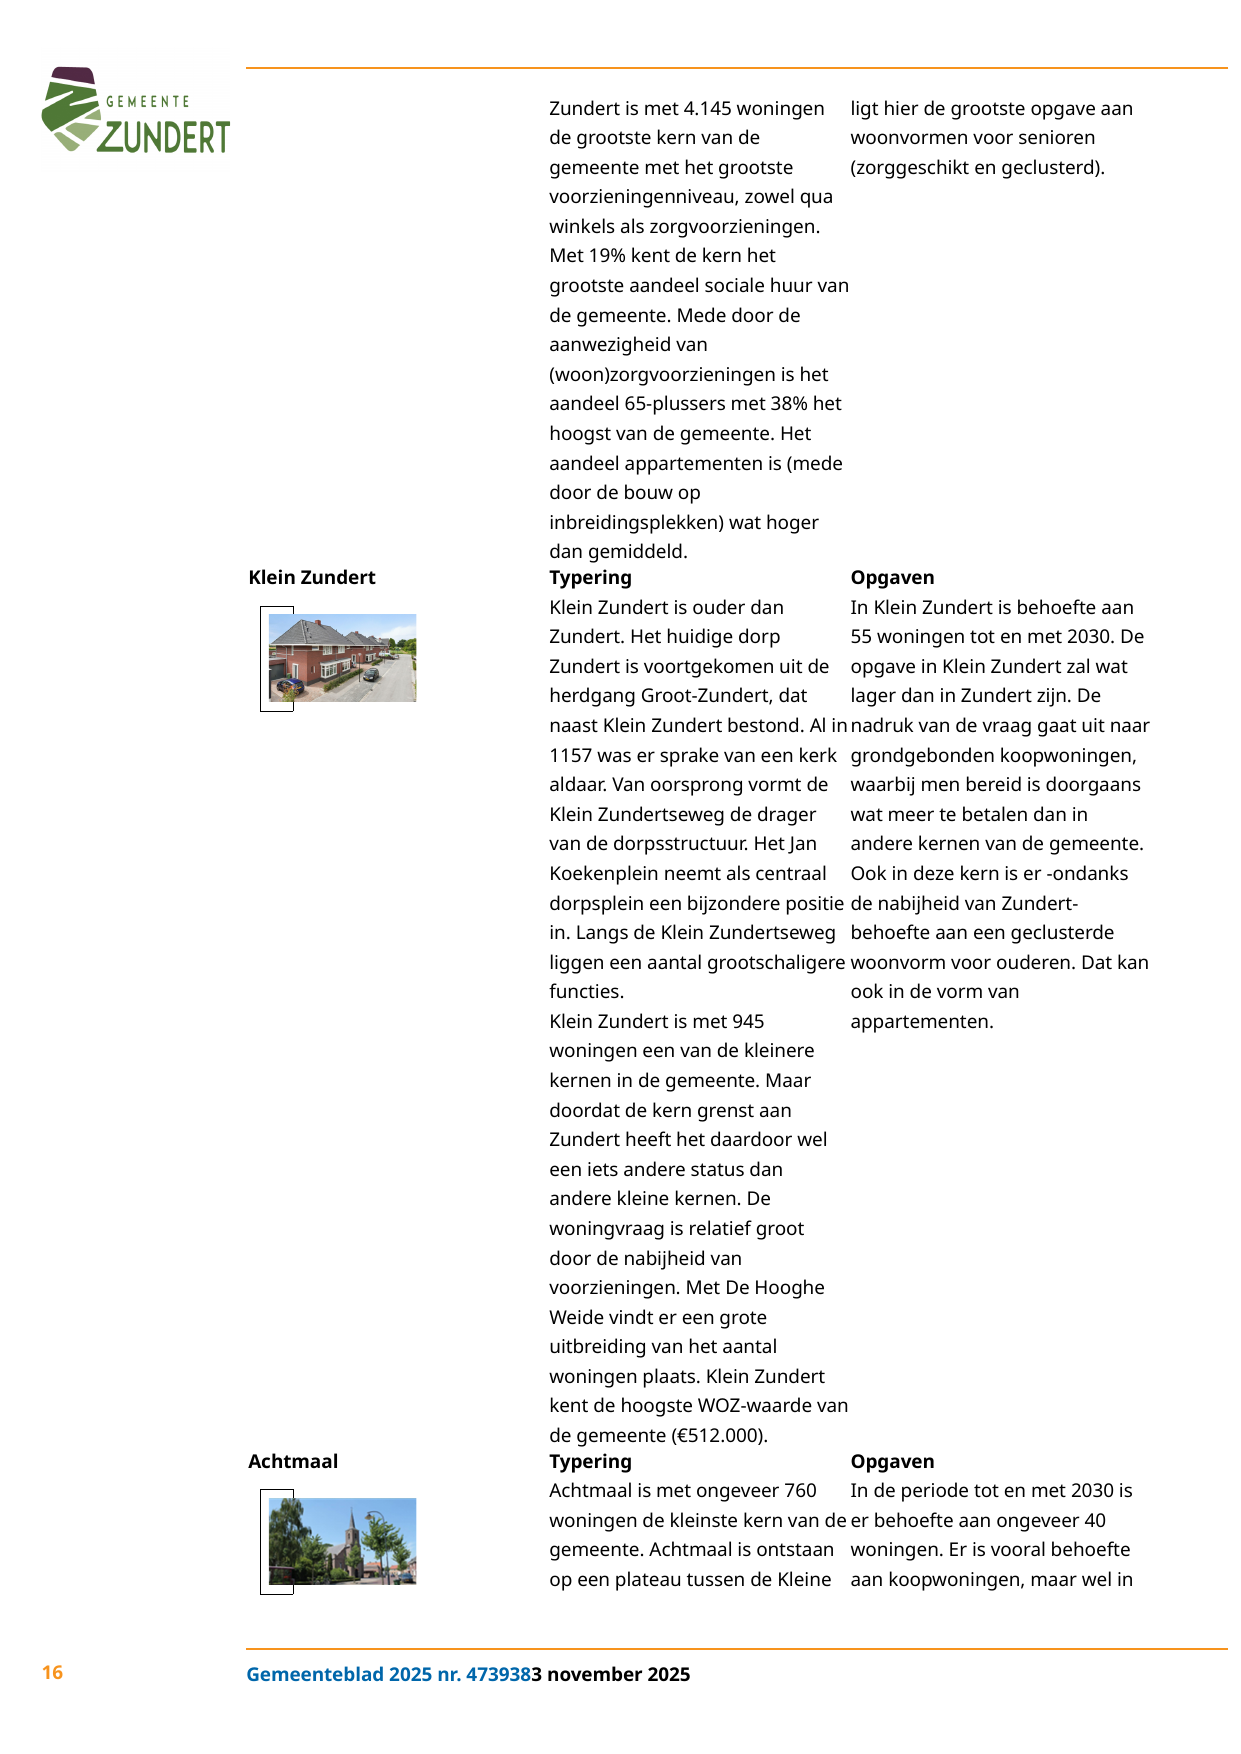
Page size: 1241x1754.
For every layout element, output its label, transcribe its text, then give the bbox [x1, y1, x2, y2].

table_header Zundert is met 4.145 woningen de grootste kern van de gemeente met het grootste voorzieningenniveau, zowel qua winkels als zorgvoorzieningen. Met 19% kent de kern het grootste aandeel sociale huur van de gemeente. Mede door de aanwezigheid van (woon)zorgvoorzieningen is het aandeel 65-plussers met 38% het hoogst van de gemeente. Het aandeel appartementen is (mede door de bouw op inbreidingsplekken) wat hoger dan gemiddeld. [549, 95, 850, 564]
table_cell [248, 1585, 549, 1611]
table_cell Opgaven In de periode tot en met 2030 is er behoefte aan ongeveer 40 woningen. Er is vooral behoefte aan koopwoningen, maar wel in [850, 1448, 1152, 1611]
table_cell Klein Zundert [248, 564, 549, 1448]
picture [268, 1498, 417, 1585]
picture [41, 47, 231, 172]
table_cell Achtmaal [248, 1448, 549, 1584]
table_header ligt hier de grootste opgave aan woonvormen voor senioren (zorggeschikt en geclusterd). [850, 95, 1152, 564]
table_cell Typering Klein Zundert is ouder dan Zundert. Het huidige dorp Zundert is voortgekomen uit de herdgang Groot-Zundert, dat naast Klein Zundert bestond. Al in 1157 was er sprake van een kerk aldaar. Van oorsprong vormt de Klein Zundertseweg de drager van de dorpsstructuur. Het Jan Koekenplein neemt als centraal dorpsplein een bijzondere positie in. Langs de Klein Zundertseweg liggen een aantal grootschaligere functies. Klein Zundert is met 945 woningen een van de kleinere kernen in de gemeente. Maar doordat de kern grenst aan Zundert heeft het daardoor wel een iets andere status dan andere kleine kernen. De woningvraag is relatief groot door de nabijheid van voorzieningen. Met De Hooghe Weide vindt er een grote uitbreiding van het aantal woningen plaats. Klein Zundert kent de hoogste WOZ-waarde van de gemeente (€512.000). [549, 564, 850, 1448]
picture [268, 614, 417, 702]
table_cell Typering Achtmaal is met ongeveer 760 woningen de kleinste kern van de gemeente. Achtmaal is ontstaan op een plateau tussen de Kleine [549, 1448, 850, 1611]
table_header [248, 95, 549, 564]
table_cell Opgaven In Klein Zundert is behoefte aan 55 woningen tot en met 2030. De opgave in Klein Zundert zal wat lager dan in Zundert zijn. De nadruk van de vraag gaat uit naar grondgebonden koopwoningen, waarbij men bereid is doorgaans wat meer te betalen dan in andere kernen van de gemeente. Ook in deze kern is er -ondanks de nabijheid van Zundert- behoefte aan een geclusterde woonvorm voor ouderen. Dat kan ook in de vorm van appartementen. [850, 564, 1152, 1448]
